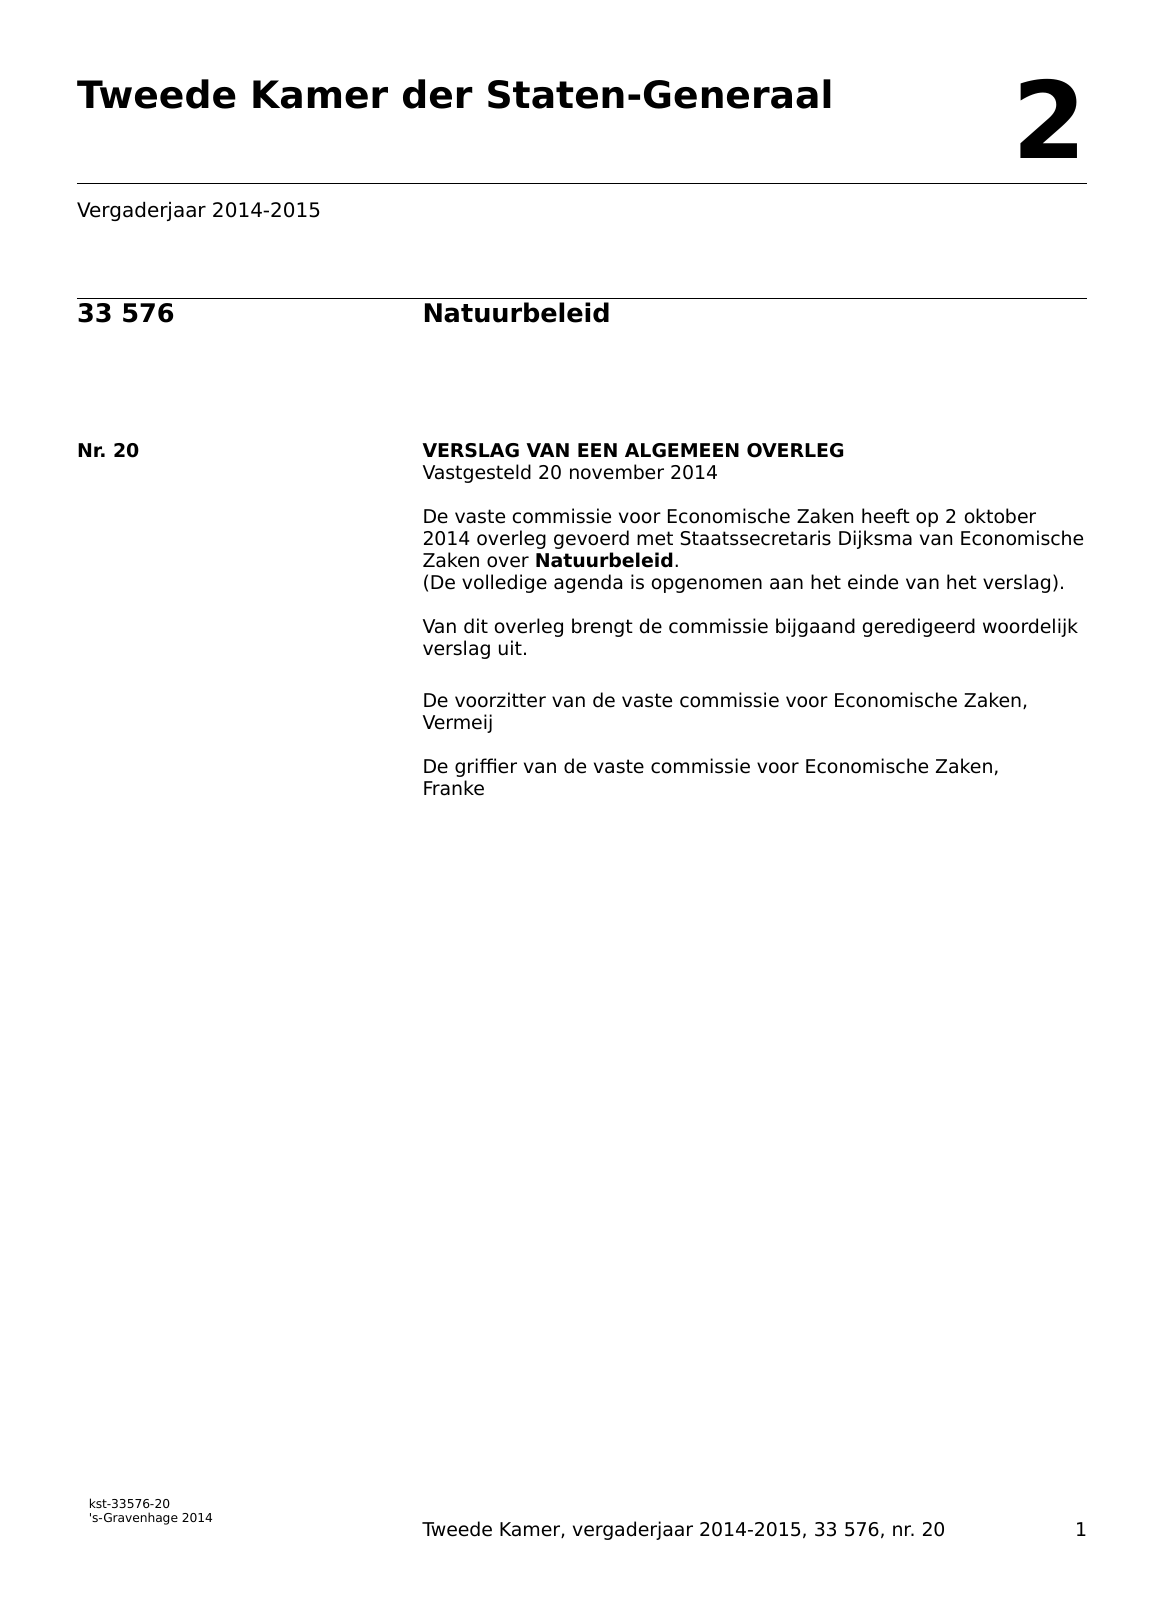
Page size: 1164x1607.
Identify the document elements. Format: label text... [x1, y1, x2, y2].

text kst-33576-20 [88, 1497, 323, 1511]
text (De volledige agenda is opgenomen aan het einde van het verslag). [422, 572, 1087, 594]
text Vastgesteld 20 november 2014 [422, 462, 1087, 484]
text De vaste commissie voor Economische Zaken heeft op 2 oktober 2014 overleg gevoerd met Staatssecretaris Dijksma van Economische Zaken over Natuurbeleid. [422, 506, 1087, 572]
text 's-Gravenhage 2014 [88, 1511, 323, 1525]
table_cell Vergaderjaar 2014-2015 [77, 184, 1087, 298]
text De griffier van de vaste commissie voor Economische Zaken, Franke [422, 756, 1087, 800]
table_header Tweede Kamer der Staten-Generaal [77, 59, 886, 183]
text De voorzitter van de vaste commissie voor Economische Zaken, Vermeij [422, 690, 1087, 734]
subtitle Nr. 20 VERSLAG VAN EEN ALGEMEEN OVERLEG [77, 440, 1087, 462]
text Van dit overleg brengt de commissie bijgaand geredigeerd woordelijk verslag uit. [422, 616, 1087, 660]
subtitle 33 576 Natuurbeleid [77, 299, 1087, 329]
table_header 2 [886, 59, 1087, 183]
